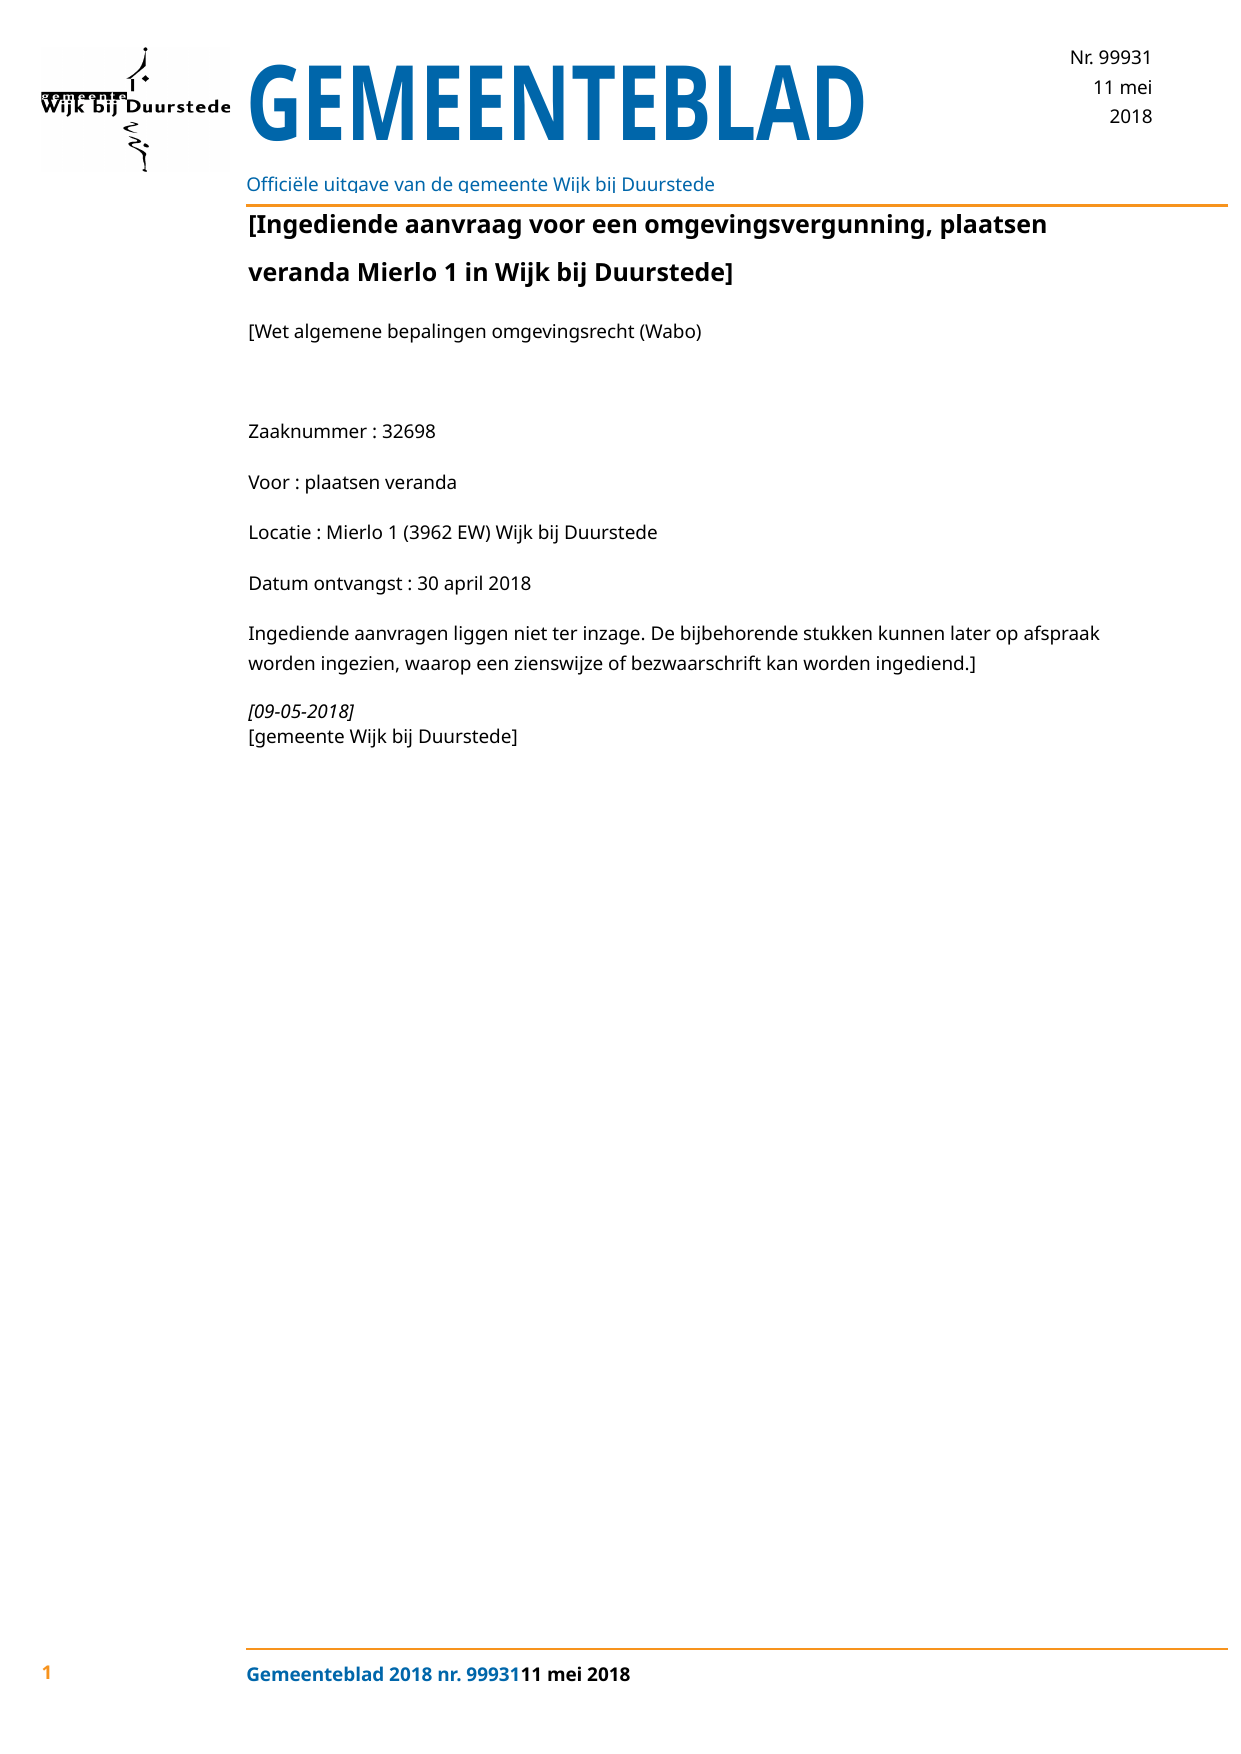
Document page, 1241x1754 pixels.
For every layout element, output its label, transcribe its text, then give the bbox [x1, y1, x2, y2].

text [Wet algemene bepalingen omgevingsrecht (Wabo) [248, 318, 1152, 344]
text [gemeente Wijk bij Duurstede] [248, 723, 1152, 749]
text [Ingediende aanvraag voor een omgevingsvergunning, plaatsen veranda Mierlo 1 in Wijk bij Duurstede] [248, 207, 1152, 288]
text Locatie : Mierlo 1 (3962 EW) Wijk bij Duurstede [248, 519, 1152, 545]
text Voor : plaatsen veranda [248, 469, 1152, 495]
text Zaaknummer : 32698 [248, 419, 1152, 444]
picture [41, 47, 231, 172]
text [09-05-2018] [248, 698, 1152, 723]
text Ingediende aanvragen liggen niet ter inzage. De bijbehorende stukken kunnen later op afspraak worden ingezien, waarop een zienswijze of bezwaarschrift kan worden ingediend.] [248, 620, 1152, 676]
text Datum ontvangst : 30 april 2018 [248, 570, 1152, 596]
